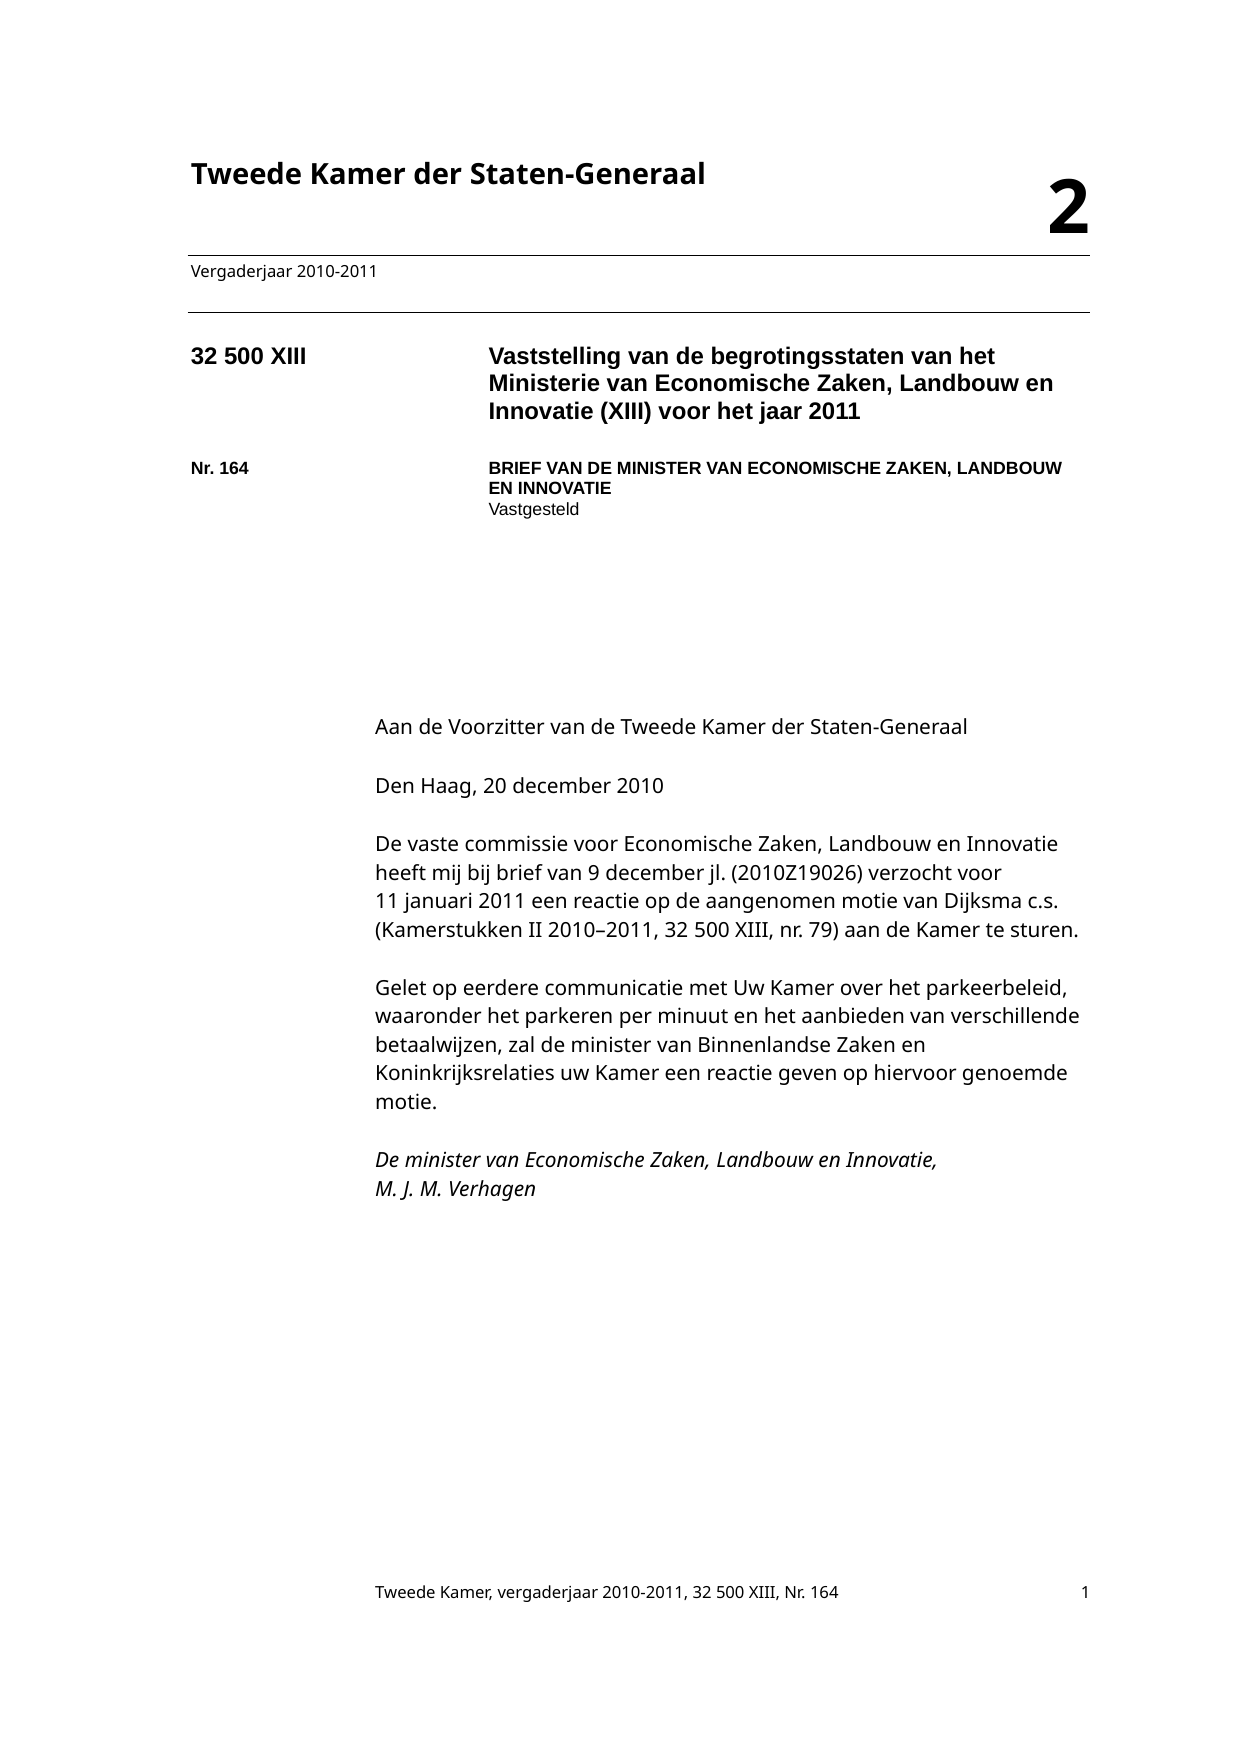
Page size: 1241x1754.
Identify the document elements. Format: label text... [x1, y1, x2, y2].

table_header Tweede Kamer der Staten-Generaal [188, 150, 909, 255]
text Aan de Voorzitter van de Tweede Kamer der Staten-Generaal [375, 712, 1090, 741]
text De minister van Economische Zaken, Landbouw en Innovatie, [375, 1145, 1090, 1174]
text Den Haag, 20 december 2010 [375, 771, 1090, 799]
text M. J. M. Verhagen [375, 1174, 1090, 1202]
table_cell 32 500 XIII [188, 339, 485, 454]
table_cell Vaststelling van de begrotingsstaten van het Ministerie van Economische Zaken, Landbouw en Innovatie (XIII) voor het jaar 2011 [485, 339, 1090, 454]
table_cell [485, 313, 1090, 339]
table_cell Nr. 164 [188, 455, 485, 594]
table_cell [485, 256, 1090, 312]
table_header 2 [910, 150, 1090, 255]
table_cell [188, 313, 485, 339]
text De vaste commissie voor Economische Zaken, Landbouw en Innovatie heeft mij bij brief van 9 december jl. (2010Z19026) verzocht voor 11 januari 2011 een reactie op de aangenomen motie van Dijksma c.s. (Kamerstukken II 2010–2011, 32 500 XIII, nr. 79) aan de Kamer te sturen. [375, 829, 1090, 943]
table_cell Vergaderjaar 2010-2011 [188, 256, 485, 312]
text Gelet op eerdere communicatie met Uw Kamer over het parkeerbeleid, waaronder het parkeren per minuut en het aanbieden van verschillende betaalwijzen, zal de minister van Binnenlandse Zaken en Koninkrijksrelaties uw Kamer een reactie geven op hiervoor genoemde motie. [375, 973, 1090, 1115]
table_cell BRIEF VAN DE MINISTER VAN ECONOMISCHE ZAKEN, LANDBOUW EN INNOVATIE Vastgesteld [485, 455, 1090, 594]
